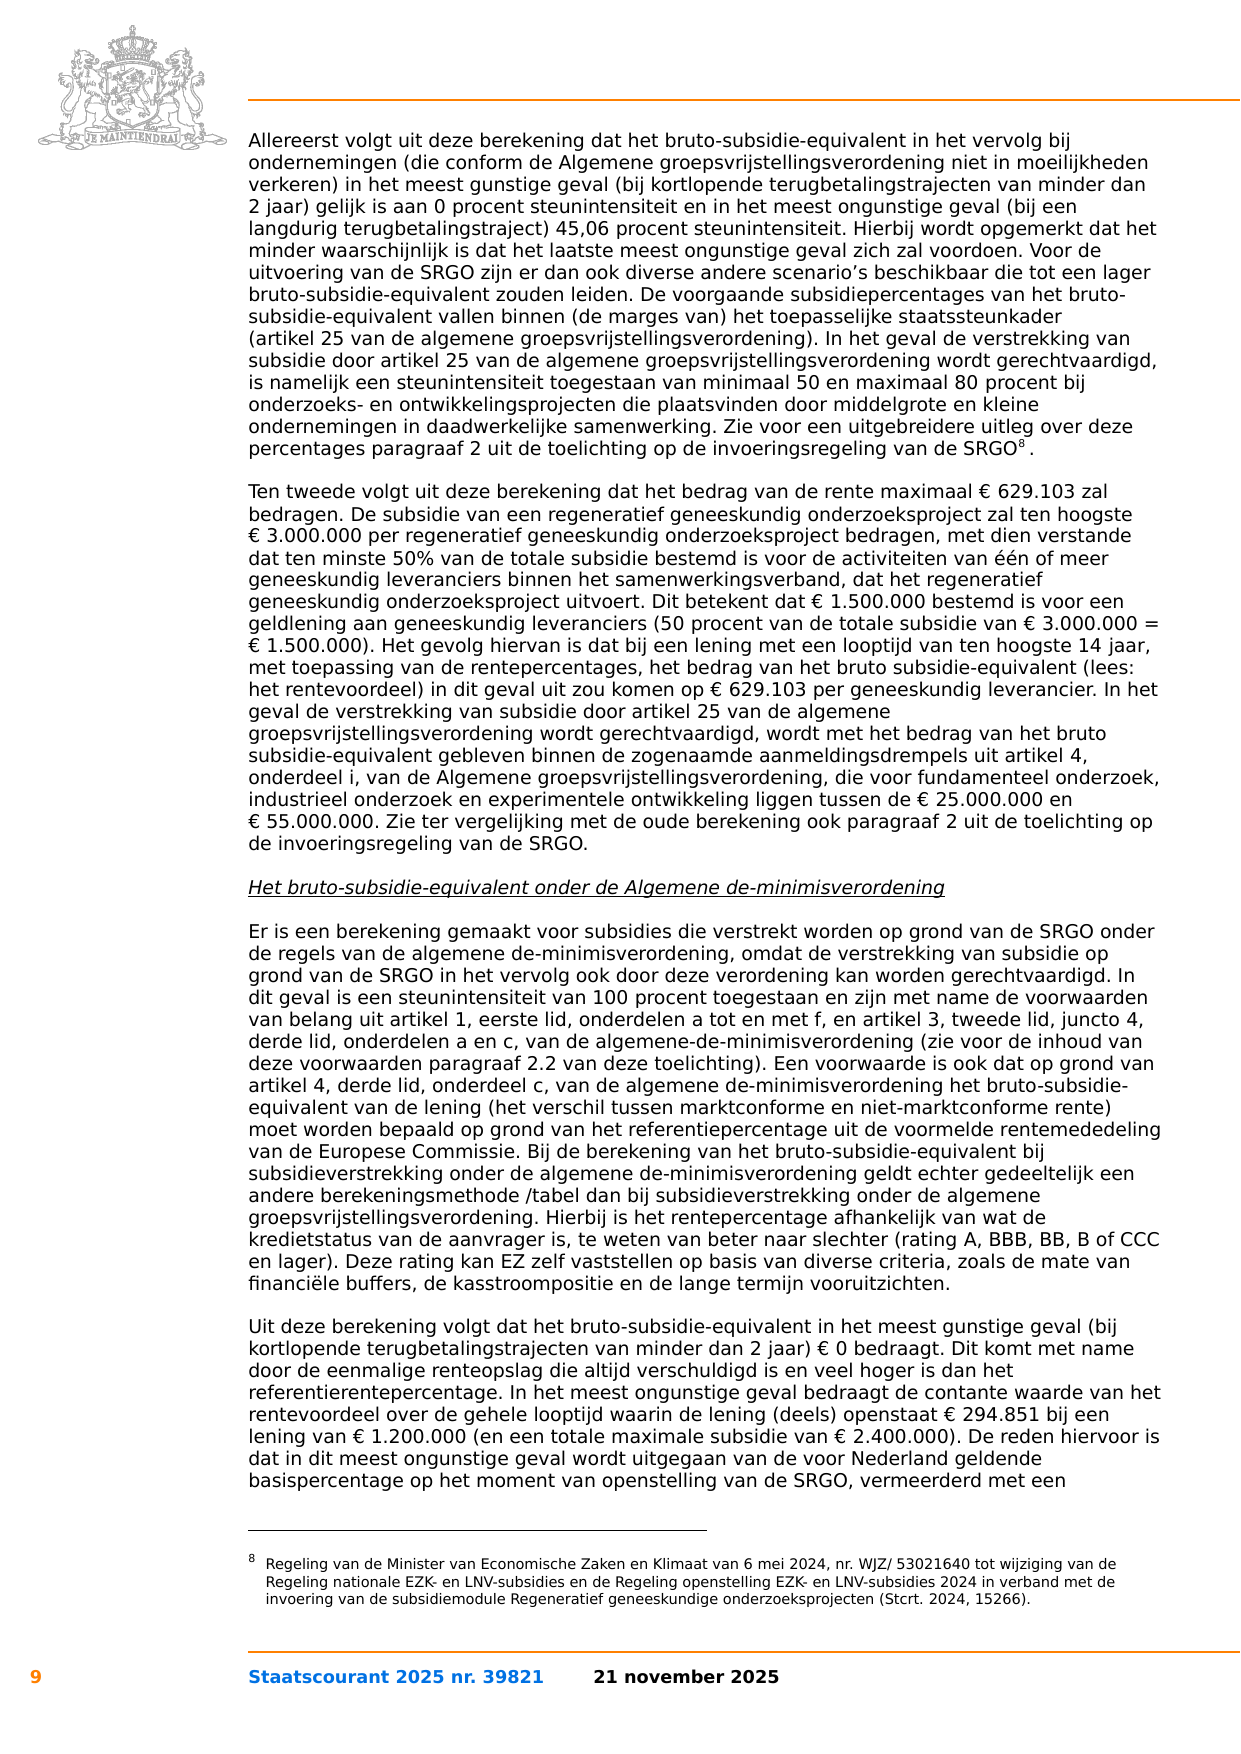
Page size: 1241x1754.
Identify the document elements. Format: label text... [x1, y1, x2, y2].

text Er is een berekening gemaakt voor subsidies die verstrekt worden op grond van de SRGO onder de regels van de algemene de-minimisverordening, omdat de verstrekking van subsidie op grond van de SRGO in het vervolg ook door deze verordening kan worden gerechtvaardigd. In dit geval is een steunintensiteit van 100 procent toegestaan en zijn met name de voorwaarden van belang uit artikel 1, eerste lid, onderdelen a tot en met f, en artikel 3, tweede lid, juncto 4, derde lid, onderdelen a en c, van de algemene-de-minimisverordening (zie voor de inhoud van deze voorwaarden paragraaf 2.2 van deze toelichting). Een voorwaarde is ook dat op grond van artikel 4, derde lid, onderdeel c, van de algemene de-minimisverordening het bruto-subsidie-equivalent van de lening (het verschil tussen marktconforme en niet-marktconforme rente) moet worden bepaald op grond van het referentiepercentage uit de voormelde rentemededeling van de Europese Commissie. Bij de berekening van het bruto-subsidie-equivalent bij subsidieverstrekking onder de algemene de-minimisverordening geldt echter gedeeltelijk een andere berekeningsmethode /tabel dan bij subsidieverstrekking onder de algemene groepsvrijstellingsverordening. Hierbij is het rentepercentage afhankelijk van wat de kredietstatus van de aanvrager is, te weten van beter naar slechter (rating A, BBB, BB, B of CCC en lager). Deze rating kan EZ zelf vaststellen op basis van diverse criteria, zoals de mate van financiële buffers, de kasstroompositie en de lange termijn vooruitzichten. [248, 921, 1163, 1294]
subtitle Het bruto-subsidie-equivalent onder de Algemene de-minimisverordening [248, 877, 1163, 899]
text Uit deze berekening volgt dat het bruto-subsidie-equivalent in het meest gunstige geval (bij kortlopende terugbetalingstrajecten van minder dan 2 jaar) € 0 bedraagt. Dit komt met name door de eenmalige renteopslag die altijd verschuldigd is en veel hoger is dan het referentierentepercentage. In het meest ongunstige geval bedraagt de contante waarde van het rentevoordeel over de gehele looptijd waarin de lening (deels) openstaat € 294.851 bij een lening van € 1.200.000 (en een totale maximale subsidie van € 2.400.000). De reden hiervoor is dat in dit meest ongunstige geval wordt uitgegaan van de voor Nederland geldende basispercentage op het moment van openstelling van de SRGO, vermeerderd met een [248, 1316, 1163, 1492]
text Regeling van de Minister van Economische Zaken en Klimaat van 6 mei 2024, nr. WJZ/ 53021640 tot wijziging van de Regeling nationale EZK- en LNV-subsidies en de Regeling openstelling EZK- en LNV-subsidies 2024 in verband met de invoering van de subsidiemodule Regeneratief geneeskundige onderzoeksprojecten (Stcrt. 2024, 15266). [248, 1552, 1163, 1608]
text Ten tweede volgt uit deze berekening dat het bedrag van de rente maximaal € 629.103 zal bedragen. De subsidie van een regeneratief geneeskundig onderzoeksproject zal ten hoogste € 3.000.000 per regeneratief geneeskundig onderzoeksproject bedragen, met dien verstande dat ten minste 50% van de totale subsidie bestemd is voor de activiteiten van één of meer geneeskundig leveranciers binnen het samenwerkingsverband, dat het regeneratief geneeskundig onderzoeksproject uitvoert. Dit betekent dat € 1.500.000 bestemd is voor een geldlening aan geneeskundig leveranciers (50 procent van de totale subsidie van € 3.000.000 = € 1.500.000). Het gevolg hiervan is dat bij een lening met een looptijd van ten hoogste 14 jaar, met toepassing van de rentepercentages, het bedrag van het bruto subsidie-equivalent (lees: het rentevoordeel) in dit geval uit zou komen op € 629.103 per geneeskundig leverancier. In het geval de verstrekking van subsidie door artikel 25 van de algemene groepsvrijstellingsverordening wordt gerechtvaardigd, wordt met het bedrag van het bruto subsidie-equivalent gebleven binnen de zogenaamde aanmeldingsdrempels uit artikel 4, onderdeel i, van de Algemene groepsvrijstellingsverordening, die voor fundamenteel onderzoek, industrieel onderzoek en experimentele ontwikkeling liggen tussen de € 25.000.000 en € 55.000.000. Zie ter vergelijking met de oude berekening ook paragraaf 2 uit de toelichting op de invoeringsregeling van de SRGO. [248, 481, 1163, 855]
picture [38, 25, 227, 150]
text Allereerst volgt uit deze berekening dat het bruto-subsidie-equivalent in het vervolg bij ondernemingen (die conform de Algemene groepsvrijstellingsverordening niet in moeilijkheden verkeren) in het meest gunstige geval (bij kortlopende terugbetalingstrajecten van minder dan 2 jaar) gelijk is aan 0 procent steunintensiteit en in het meest ongunstige geval (bij een langdurig terugbetalingstraject) 45,06 procent steunintensiteit. Hierbij wordt opgemerkt dat het minder waarschijnlijk is dat het laatste meest ongunstige geval zich zal voordoen. Voor de uitvoering van de SRGO zijn er dan ook diverse andere scenario’s beschikbaar die tot een lager bruto-subsidie-equivalent zouden leiden. De voorgaande subsidiepercentages van het bruto-subsidie-equivalent vallen binnen (de marges van) het toepasselijke staatssteunkader (artikel 25 van de algemene groepsvrijstellingsverordening). In het geval de verstrekking van subsidie door artikel 25 van de algemene groepsvrijstellingsverordening wordt gerechtvaardigd, is namelijk een steunintensiteit toegestaan van minimaal 50 en maximaal 80 procent bij onderzoeks- en ontwikkelingsprojecten die plaatsvinden door middelgrote en kleine ondernemingen in daadwerkelijke samenwerking. Zie voor een uitgebreidere uitleg over deze percentages paragraaf 2 uit de toelichting op de invoeringsregeling van de SRGO. [248, 130, 1163, 459]
